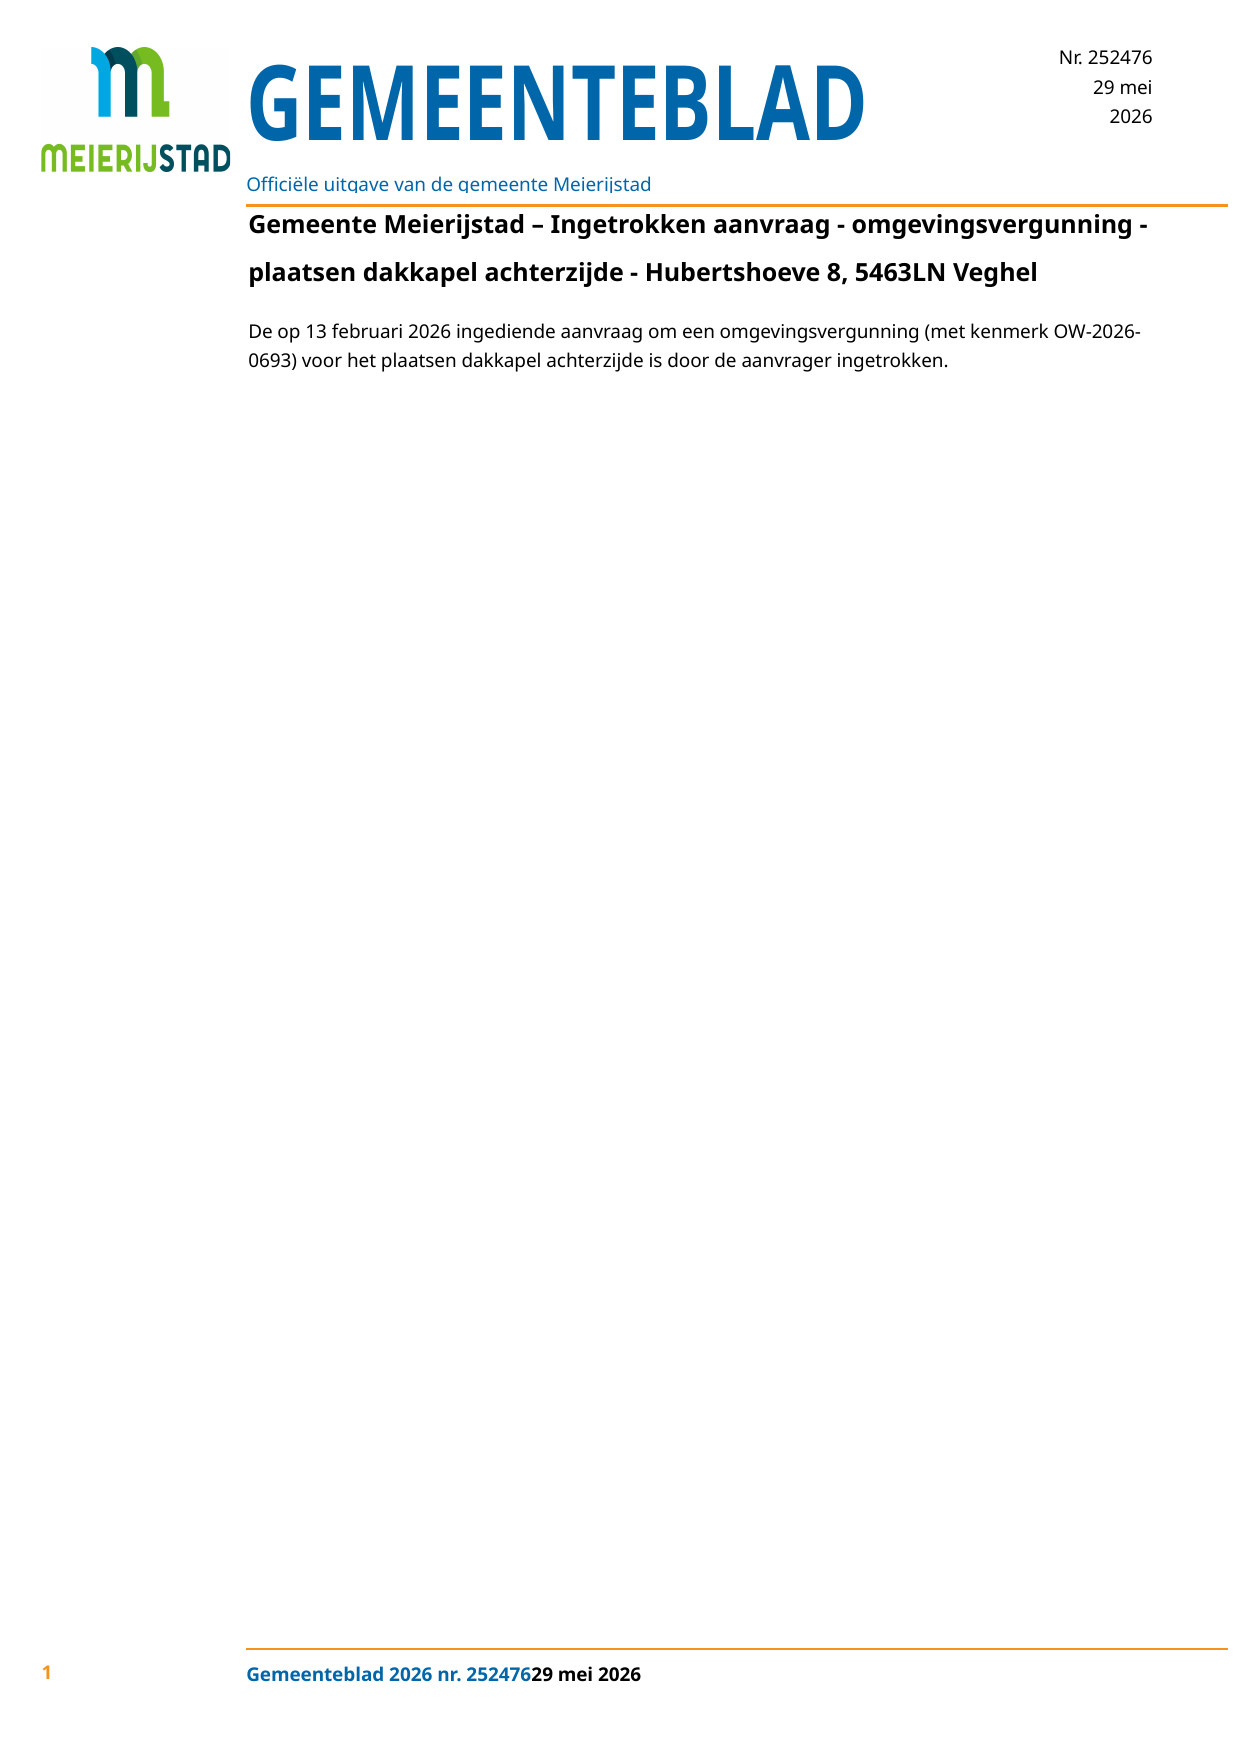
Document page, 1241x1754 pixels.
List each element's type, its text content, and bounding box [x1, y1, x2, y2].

text Gemeente Meierijstad – Ingetrokken aanvraag - omgevingsvergunning - plaatsen dakkapel achterzijde - Hubertshoeve 8, 5463LN Veghel [248, 207, 1152, 288]
text De op 13 februari 2026 ingediende aanvraag om een omgevingsvergunning (met kenmerk OW-2026-0693) voor het plaatsen dakkapel achterzijde is door de aanvrager ingetrokken. [248, 318, 1152, 373]
picture [41, 47, 231, 172]
